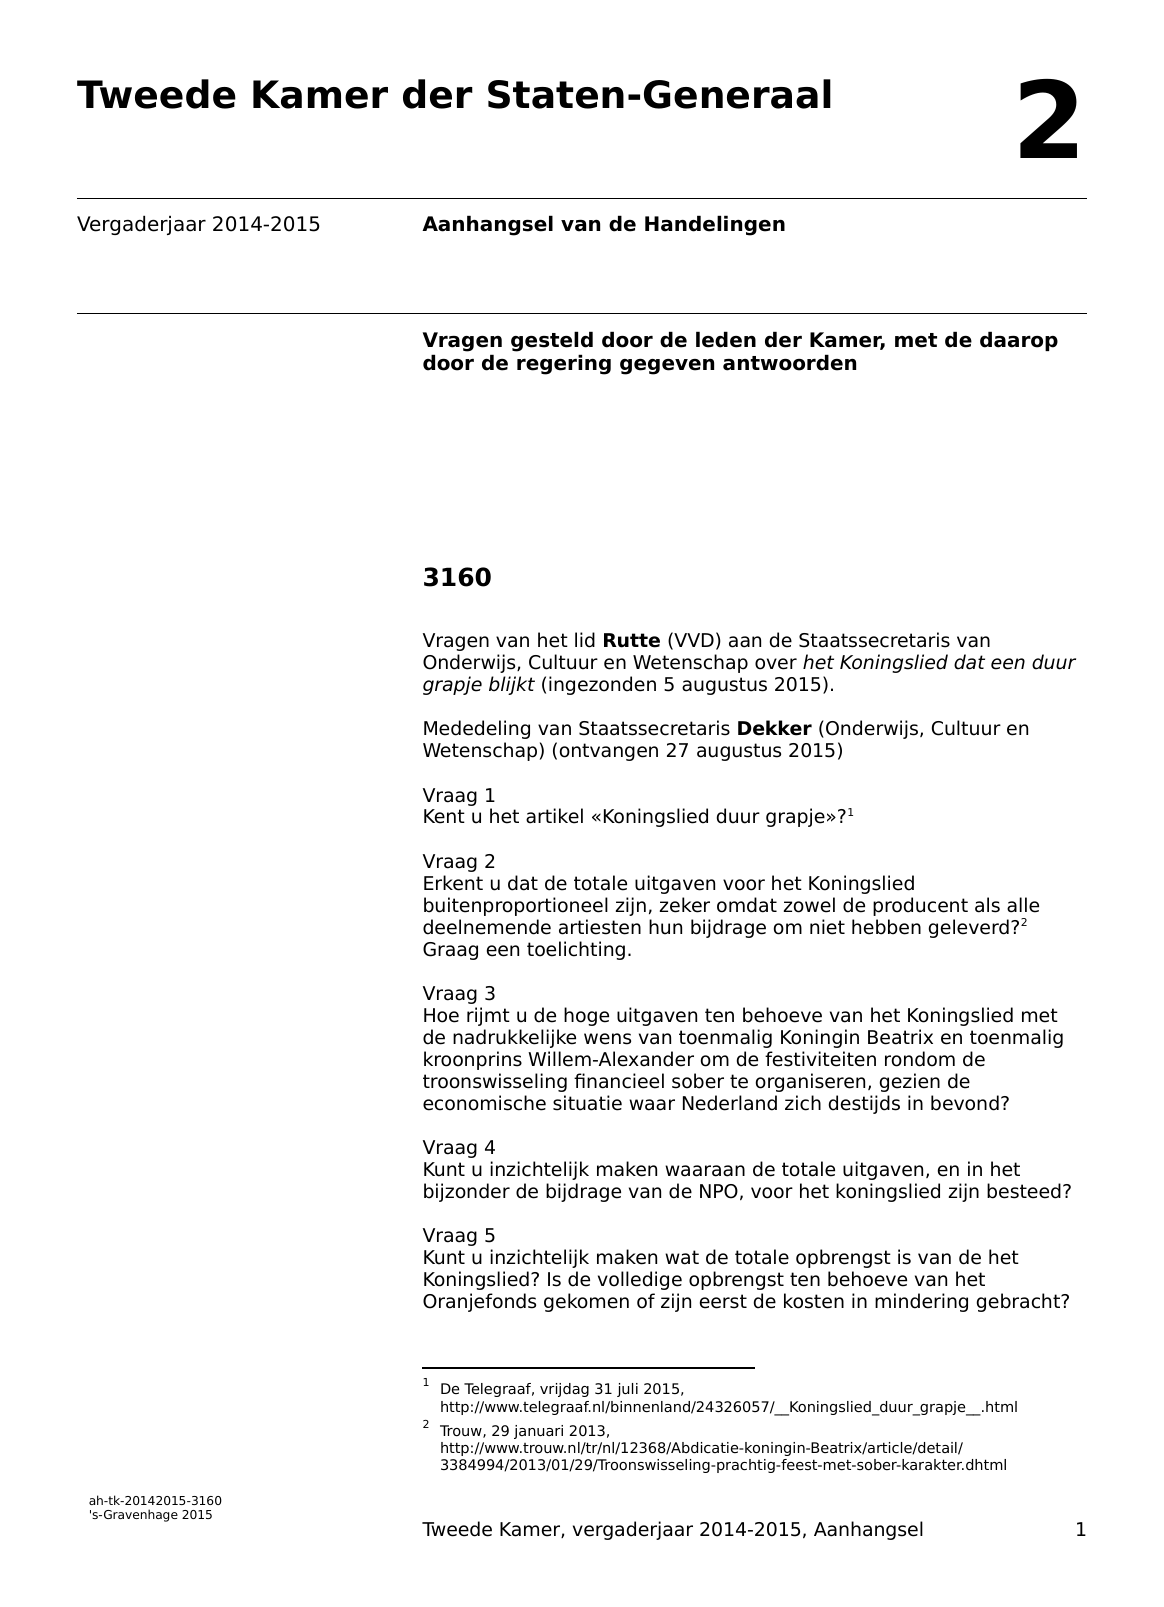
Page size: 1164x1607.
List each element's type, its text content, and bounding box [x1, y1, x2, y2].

text Mededeling van Staatssecretaris Dekker (Onderwijs, Cultuur en Wetenschap) (ontvangen 27 augustus 2015) [422, 718, 1087, 762]
text Kunt u inzichtelijk maken wat de totale opbrengst is van de het Koningslied? Is de volledige opbrengst ten behoeve van het Oranjefonds gekomen of zijn eerst de kosten in mindering gebracht? [422, 1247, 1087, 1313]
text Vraag 2 [422, 851, 1087, 873]
table_cell [77, 314, 422, 375]
text Vraag 5 [422, 1225, 1087, 1247]
text 's-Gravenhage 2015 [88, 1508, 323, 1522]
text Vraag 3 [422, 983, 1087, 1005]
text ah-tk-20142015-3160 [88, 1494, 323, 1508]
text Vraag 1 [422, 784, 1087, 806]
text Vraag 4 [422, 1137, 1087, 1159]
text 3160 [422, 563, 1087, 592]
table_header 2 [886, 59, 1087, 198]
table_cell Vergaderjaar 2014-2015 [77, 199, 422, 313]
text Kunt u inzichtelijk maken waaraan de totale uitgaven, en in het bijzonder de bijdrage van de NPO, voor het koningslied zijn besteed? [422, 1159, 1087, 1203]
text Kent u het artikel «Koningslied duur grapje»? [422, 806, 1087, 828]
text Erkent u dat de totale uitgaven voor het Koningslied buitenproportioneel zijn, zeker omdat zowel de producent als alle deelnemende artiesten hun bijdrage om niet hebben geleverd? Graag een toelichting. [422, 873, 1087, 961]
table_cell Aanhangsel van de Handelingen [422, 199, 1087, 313]
text De Telegraaf, vrijdag 31 juli 2015, http://www.telegraaf.nl/binnenland/24326057/__Koningslied_duur_grapje__.html [422, 1377, 1087, 1416]
text Hoe rijmt u de hoge uitgaven ten behoeve van het Koningslied met de nadrukkelijke wens van toenmalig Koningin Beatrix en toenmalig kroonprins Willem-Alexander om de festiviteiten rondom de troonswisseling financieel sober te organiseren, gezien de economische situatie waar Nederland zich destijds in bevond? [422, 1005, 1087, 1114]
text Vragen van het lid Rutte (VVD) aan de Staatssecretaris van Onderwijs, Cultuur en Wetenschap over het Koningslied dat een duur grapje blijkt (ingezonden 5 augustus 2015). [422, 630, 1087, 696]
table_header Tweede Kamer der Staten-Generaal [77, 59, 886, 198]
text Trouw, 29 januari 2013, http://www.trouw.nl/tr/nl/12368/Abdicatie-koningin-Beatrix/article/detail/3384994/2013/01/29/Troonswisseling-prachtig-feest-met-sober-karakter.dhtml [422, 1418, 1087, 1474]
table_cell Vragen gesteld door de leden der Kamer, met de daarop door de regering gegeven antwoorden [422, 314, 1087, 375]
